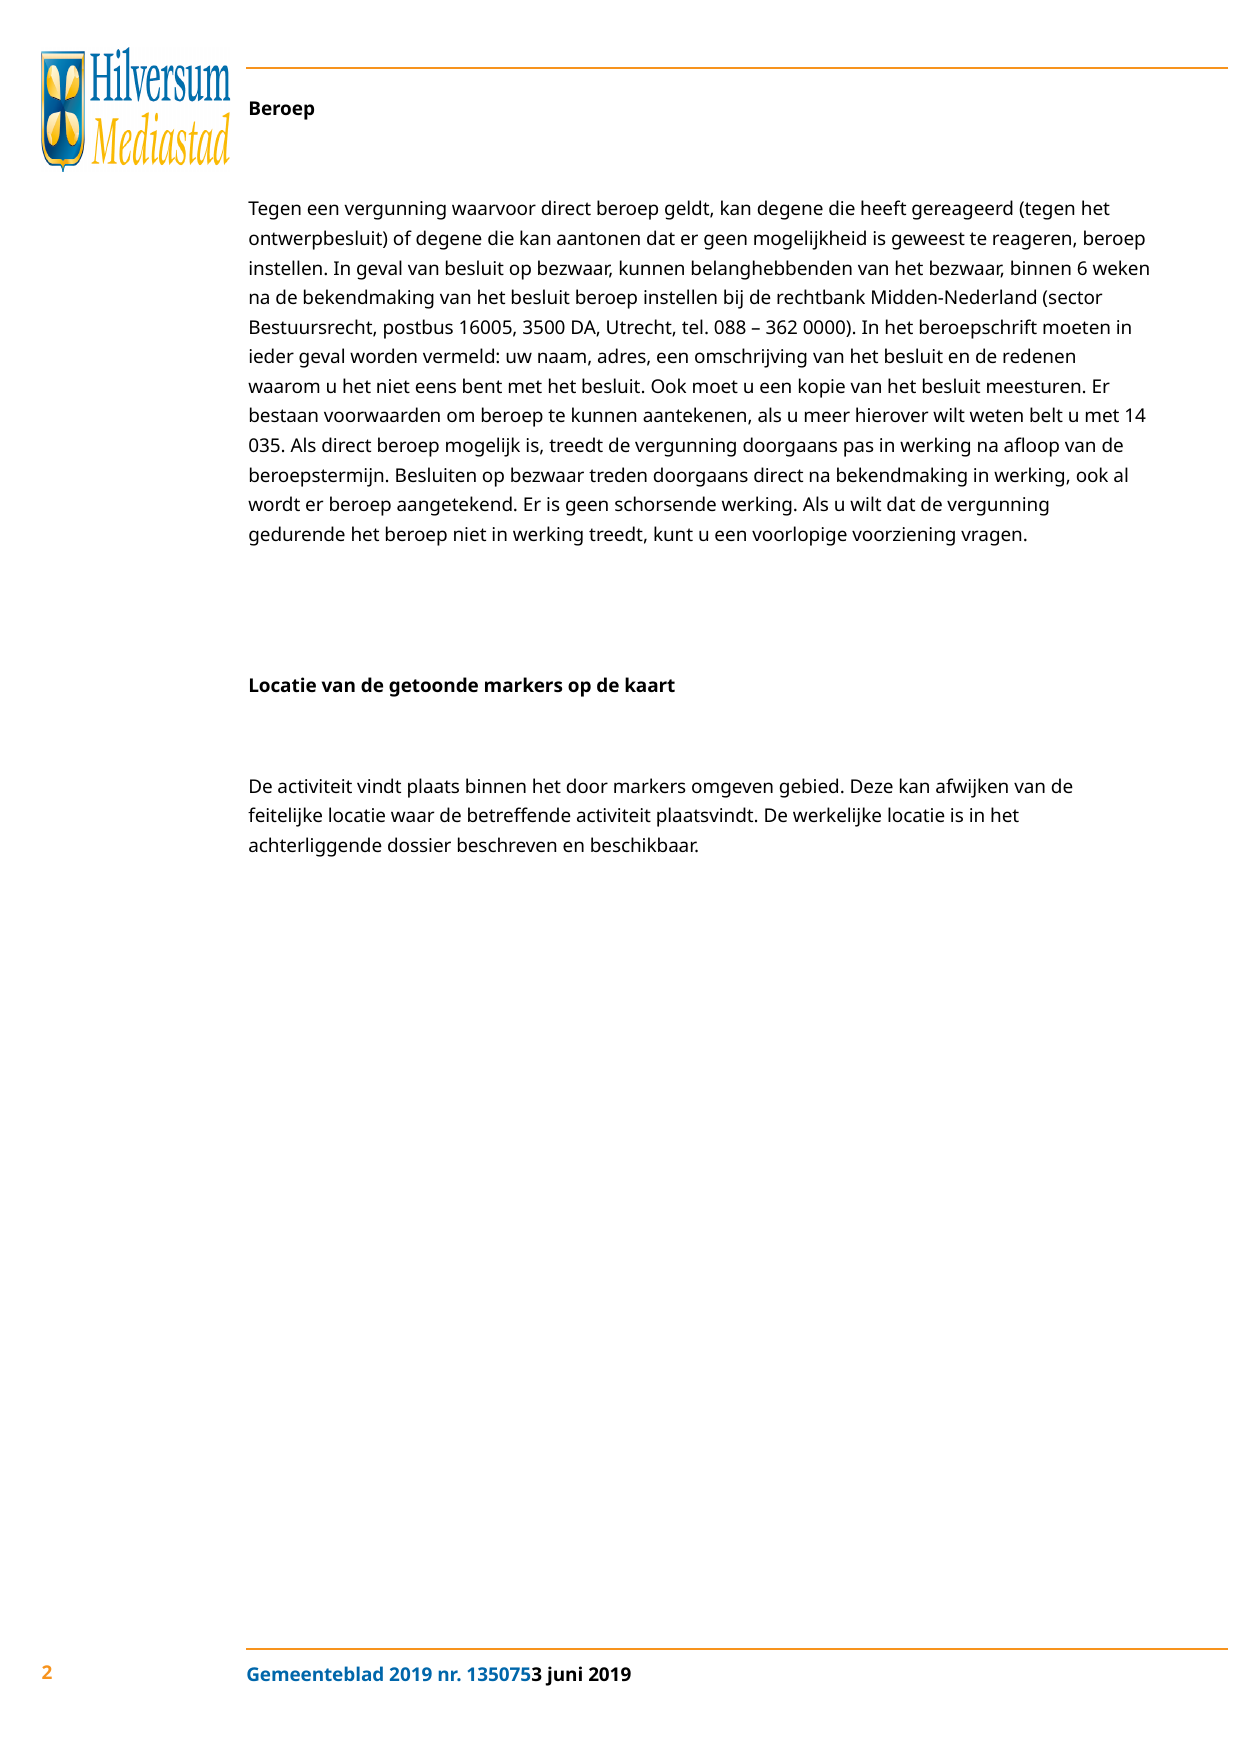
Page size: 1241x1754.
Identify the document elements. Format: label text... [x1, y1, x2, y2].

text Tegen een vergunning waarvoor direct beroep geldt, kan degene die heeft gereageerd (tegen het ontwerpbesluit) of degene die kan aantonen dat er geen mogelijkheid is geweest te reageren, beroep instellen. In geval van besluit op bezwaar, kunnen belanghebbenden van het bezwaar, binnen 6 weken na de bekendmaking van het besluit beroep instellen bij de rechtbank Midden-Nederland (sector Bestuursrecht, postbus 16005, 3500 DA, Utrecht, tel. 088 – 362 0000). In het beroepschrift moeten in ieder geval worden vermeld: uw naam, adres, een omschrijving van het besluit en de redenen waarom u het niet eens bent met het besluit. Ook moet u een kopie van het besluit meesturen. Er bestaan voorwaarden om beroep te kunnen aantekenen, als u meer hierover wilt weten belt u met 14 035. Als direct beroep mogelijk is, treedt de vergunning doorgaans pas in werking na afloop van de beroepstermijn. Besluiten op bezwaar treden doorgaans direct na bekendmaking in werking, ook al wordt er beroep aangetekend. Er is geen schorsende werking. Als u wilt dat de vergunning gedurende het beroep niet in werking treedt, kunt u een voorlopige voorziening vragen. [248, 196, 1152, 547]
text Locatie van de getoonde markers op de kaart [248, 672, 1152, 698]
text De activiteit vindt plaats binnen het door markers omgeven gebied. Deze kan afwijken van de feitelijke locatie waar de betreffende activiteit plaatsvindt. De werkelijke locatie is in het achterliggende dossier beschreven en beschikbaar. [248, 773, 1152, 858]
picture [41, 47, 231, 172]
text Beroep [248, 95, 1152, 121]
